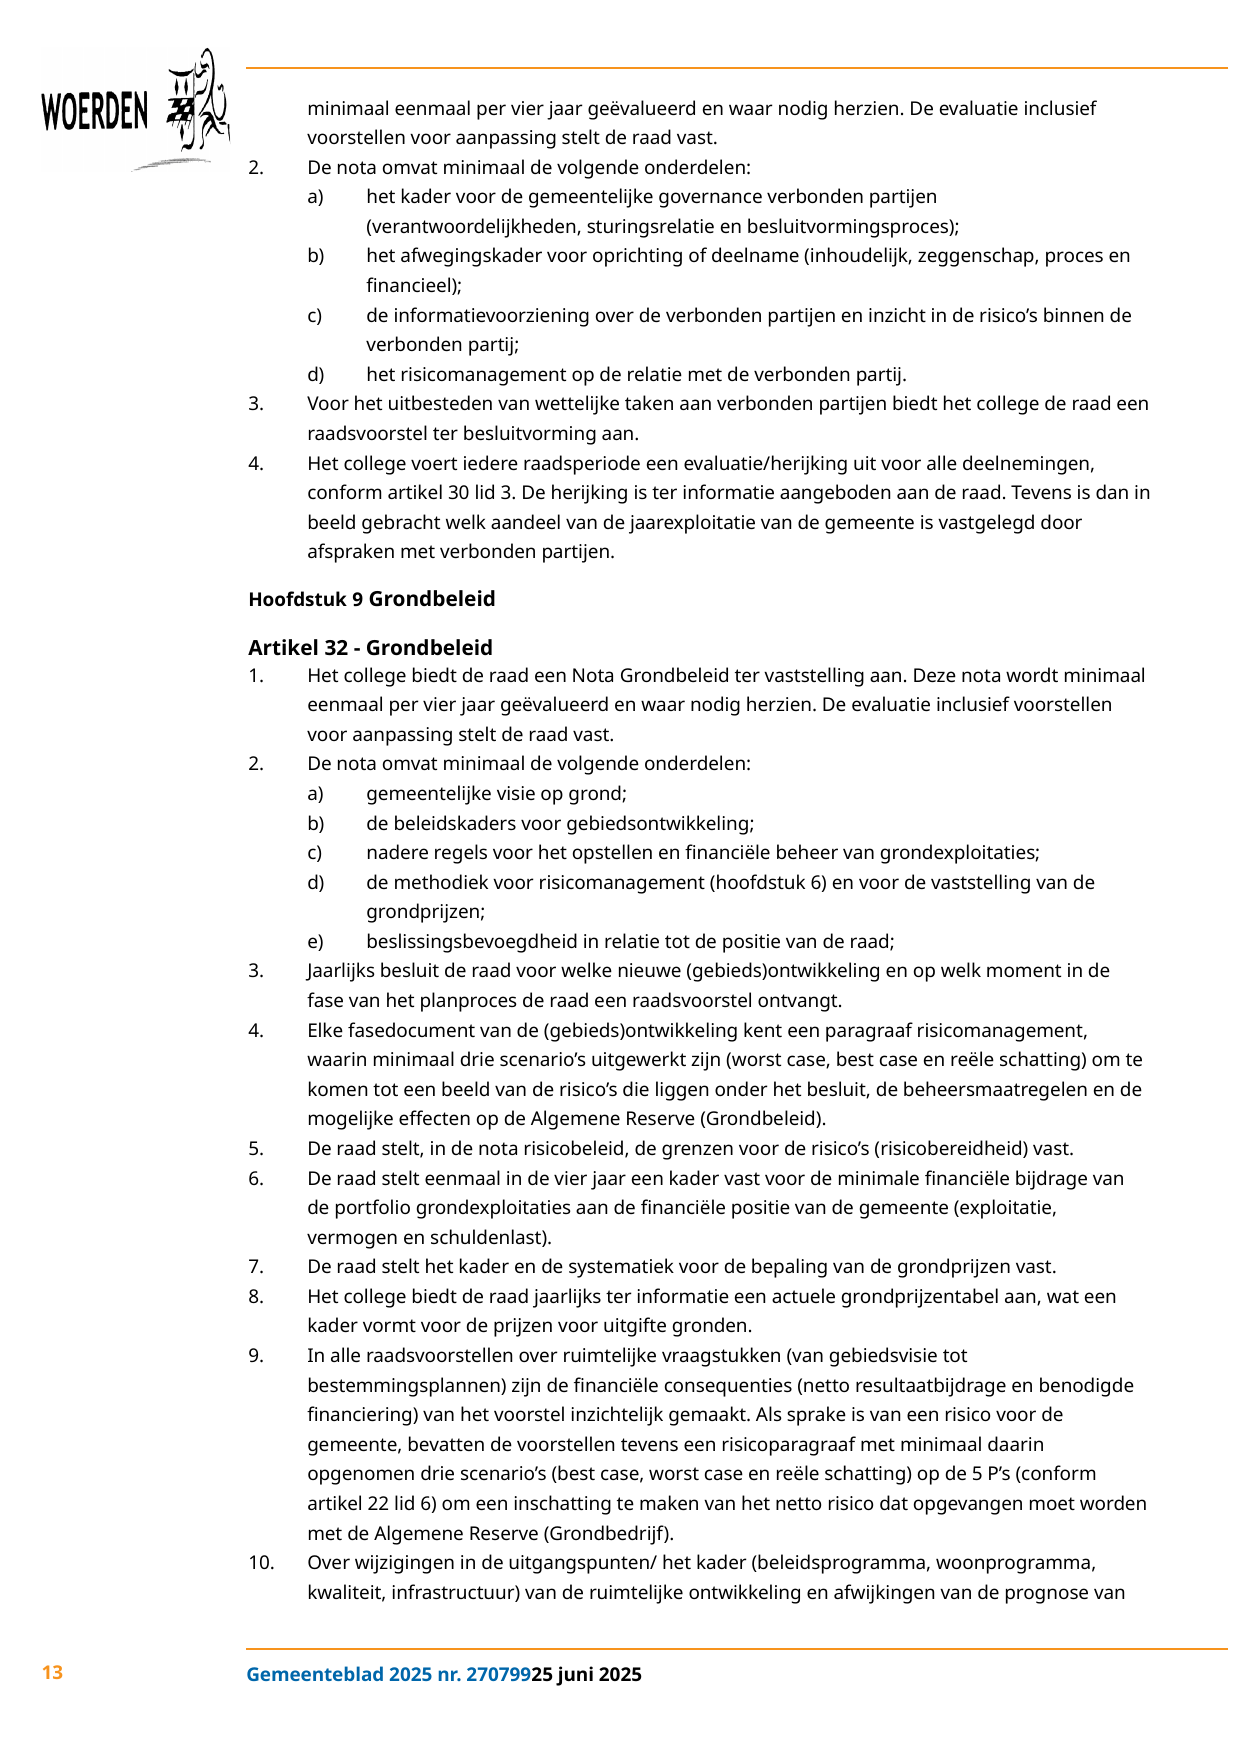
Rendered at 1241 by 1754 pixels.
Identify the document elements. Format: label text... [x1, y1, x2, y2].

list Voor het uitbesteden van wettelijke taken aan verbonden partijen biedt het college de raad een raadsvoorstel ter besluitvorming aan. [248, 391, 1152, 446]
picture [41, 47, 231, 172]
list De raad stelt het kader en de systematiek voor de bepaling van de grondprijzen vast. [248, 1253, 1152, 1279]
list beslissingsbevoegdheid in relatie tot de positie van de raad; [307, 928, 1152, 954]
list De raad stelt, in de nota risicobeleid, de grenzen voor de risico’s (risicobereidheid) vast. [248, 1135, 1152, 1161]
text Artikel 32 - Grondbeleid [248, 633, 1152, 662]
list Het college biedt de raad een Nota Grondbeleid ter vaststelling aan. Deze nota wordt minimaal eenmaal per vier jaar geëvalueerd en waar nodig herzien. De evaluatie inclusief voorstellen voor aanpassing stelt de raad vast. [248, 662, 1152, 747]
list minimaal eenmaal per vier jaar geëvalueerd en waar nodig herzien. De evaluatie inclusief voorstellen voor aanpassing stelt de raad vast. [248, 95, 1152, 150]
list In alle raadsvoorstellen over ruimtelijke vraagstukken (van gebiedsvisie tot bestemmingsplannen) zijn de financiële consequenties (netto resultaatbijdrage en benodigde financiering) van het voorstel inzichtelijk gemaakt. Als sprake is van een risico voor de gemeente, bevatten de voorstellen tevens een risicoparagraaf met minimaal daarin opgenomen drie scenario’s (best case, worst case en reële schatting) op de 5 P’s (conform artikel 22 lid 6) om een inschatting te maken van het netto risico dat opgevangen moet worden met de Algemene Reserve (Grondbedrijf). [248, 1342, 1152, 1546]
list het risicomanagement op de relatie met de verbonden partij. [307, 361, 1152, 387]
list de informatievoorziening over de verbonden partijen en inzicht in de risico’s binnen de verbonden partij; [307, 302, 1152, 357]
list De raad stelt eenmaal in de vier jaar een kader vast voor de minimale financiële bijdrage van de portfolio grondexploitaties aan de financiële positie van de gemeente (exploitatie, vermogen en schuldenlast). [248, 1165, 1152, 1250]
list gemeentelijke visie op grond; [307, 780, 1152, 806]
list Over wijzigingen in de uitgangspunten/ het kader (beleidsprogramma, woonprogramma, kwaliteit, infrastructuur) van de ruimtelijke ontwikkeling en afwijkingen van de prognose van [248, 1549, 1152, 1605]
list het kader voor de gemeentelijke governance verbonden partijen (verantwoordelijkheden, sturingsrelatie en besluitvormingsproces); [307, 183, 1152, 239]
list het afwegingskader voor oprichting of deelname (inhoudelijk, zeggenschap, proces en financieel); [307, 243, 1152, 298]
list nadere regels voor het opstellen en financiële beheer van grondexploitaties; [307, 839, 1152, 865]
list De nota omvat minimaal de volgende onderdelen: [248, 751, 1152, 776]
list De nota omvat minimaal de volgende onderdelen: [248, 154, 1152, 180]
list de methodiek voor risicomanagement (hoofdstuk 6) en voor de vaststelling van de grondprijzen; [307, 869, 1152, 924]
list de beleidskaders voor gebiedsontwikkeling; [307, 810, 1152, 836]
text Hoofdstuk 9 Grondbeleid [248, 584, 1152, 613]
list Elke fasedocument van de (gebieds)ontwikkeling kent een paragraaf risicomanagement, waarin minimaal drie scenario’s uitgewerkt zijn (worst case, best case en reële schatting) om te komen tot een beeld van de risico’s die liggen onder het besluit, de beheersmaatregelen en de mogelijke effecten op de Algemene Reserve (Grondbeleid). [248, 1017, 1152, 1131]
list Jaarlijks besluit de raad voor welke nieuwe (gebieds)ontwikkeling en op welk moment in de fase van het planproces de raad een raadsvoorstel ontvangt. [248, 958, 1152, 1013]
list Het college biedt de raad jaarlijks ter informatie een actuele grondprijzentabel aan, wat een kader vormt voor de prijzen voor uitgifte gronden. [248, 1283, 1152, 1338]
list Het college voert iedere raadsperiode een evaluatie/herijking uit voor alle deelnemingen, conform artikel 30 lid 3. De herijking is ter informatie aangeboden aan de raad. Tevens is dan in beeld gebracht welk aandeel van de jaarexploitatie van de gemeente is vastgelegd door afspraken met verbonden partijen. [248, 450, 1152, 564]
